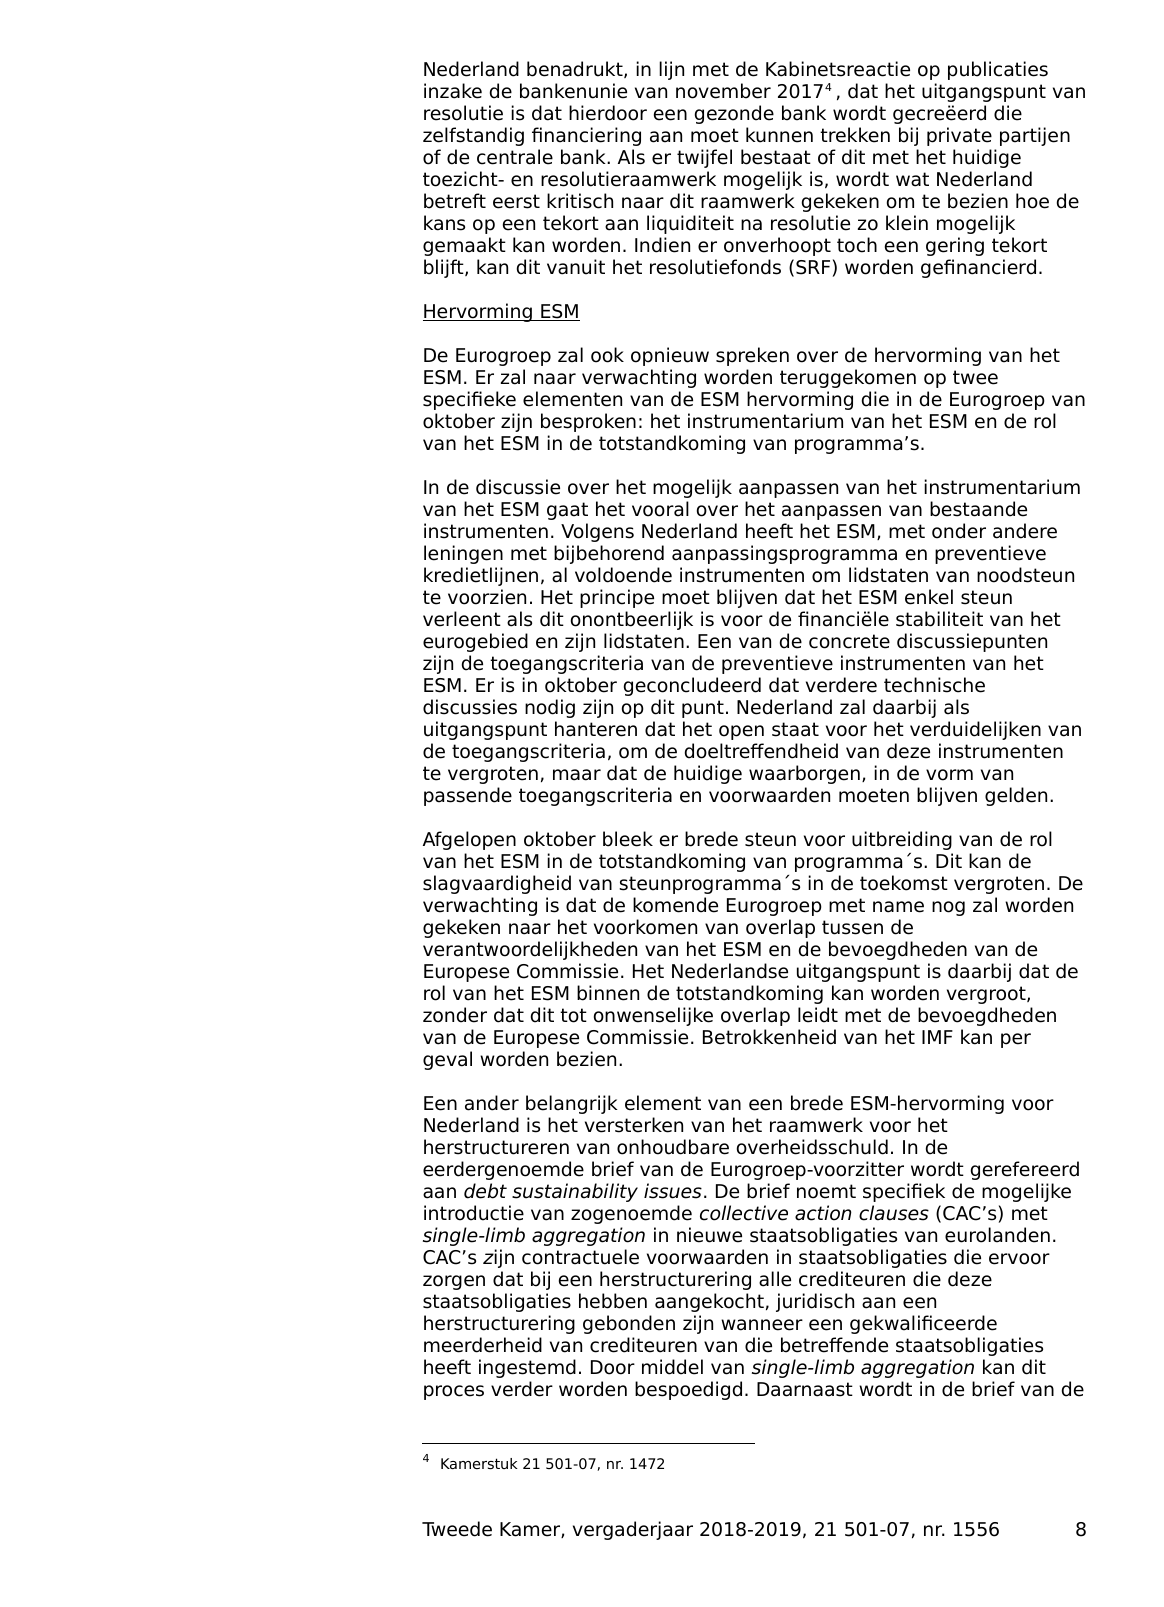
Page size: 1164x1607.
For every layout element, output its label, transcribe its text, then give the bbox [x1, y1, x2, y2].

text Kamerstuk 21 501-07, nr. 1472 [422, 1452, 1087, 1474]
text Nederland benadrukt, in lijn met de Kabinetsreactie op publicaties inzake de bankenunie van november 2017, dat het uitgangspunt van resolutie is dat hierdoor een gezonde bank wordt gecreëerd die zelfstandig financiering aan moet kunnen trekken bij private partijen of de centrale bank. Als er twijfel bestaat of dit met het huidige toezicht- en resolutieraamwerk mogelijk is, wordt wat Nederland betreft eerst kritisch naar dit raamwerk gekeken om te bezien hoe de kans op een tekort aan liquiditeit na resolutie zo klein mogelijk gemaakt kan worden. Indien er onverhoopt toch een gering tekort blijft, kan dit vanuit het resolutiefonds (SRF) worden gefinancierd. [422, 59, 1087, 279]
text Een ander belangrijk element van een brede ESM-hervorming voor Nederland is het versterken van het raamwerk voor het herstructureren van onhoudbare overheidsschuld. In de eerdergenoemde brief van de Eurogroep-voorzitter wordt gerefereerd aan debt sustainability issues. De brief noemt specifiek de mogelijke introductie van zogenoemde collective action clauses (CAC’s) met single-limb aggregation in nieuwe staatsobligaties van eurolanden. CAC’s zijn contractuele voorwaarden in staatsobligaties die ervoor zorgen dat bij een herstructurering alle crediteuren die deze staatsobligaties hebben aangekocht, juridisch aan een herstructurering gebonden zijn wanneer een gekwalificeerde meerderheid van crediteuren van die betreffende staatsobligaties heeft ingestemd. Door middel van single-limb aggregation kan dit proces verder worden bespoedigd. Daarnaast wordt in de brief van de [422, 1093, 1087, 1401]
text In de discussie over het mogelijk aanpassen van het instrumentarium van het ESM gaat het vooral over het aanpassen van bestaande instrumenten. Volgens Nederland heeft het ESM, met onder andere leningen met bijbehorend aanpassingsprogramma en preventieve kredietlijnen, al voldoende instrumenten om lidstaten van noodsteun te voorzien. Het principe moet blijven dat het ESM enkel steun verleent als dit onontbeerlijk is voor de financiële stabiliteit van het eurogebied en zijn lidstaten. Een van de concrete discussiepunten zijn de toegangscriteria van de preventieve instrumenten van het ESM. Er is in oktober geconcludeerd dat verdere technische discussies nodig zijn op dit punt. Nederland zal daarbij als uitgangspunt hanteren dat het open staat voor het verduidelijken van de toegangscriteria, om de doeltreffendheid van deze instrumenten te vergroten, maar dat de huidige waarborgen, in de vorm van passende toegangscriteria en voorwaarden moeten blijven gelden. [422, 477, 1087, 807]
text De Eurogroep zal ook opnieuw spreken over de hervorming van het ESM. Er zal naar verwachting worden teruggekomen op twee specifieke elementen van de ESM hervorming die in de Eurogroep van oktober zijn besproken: het instrumentarium van het ESM en de rol van het ESM in de totstandkoming van programma’s. [422, 345, 1087, 455]
subtitle Hervorming ESM [422, 301, 1087, 323]
text Afgelopen oktober bleek er brede steun voor uitbreiding van de rol van het ESM in de totstandkoming van programma´s. Dit kan de slagvaardigheid van steunprogramma´s in de toekomst vergroten. De verwachting is dat de komende Eurogroep met name nog zal worden gekeken naar het voorkomen van overlap tussen de verantwoordelijkheden van het ESM en de bevoegdheden van de Europese Commissie. Het Nederlandse uitgangspunt is daarbij dat de rol van het ESM binnen de totstandkoming kan worden vergroot, zonder dat dit tot onwenselijke overlap leidt met de bevoegdheden van de Europese Commissie. Betrokkenheid van het IMF kan per geval worden bezien. [422, 829, 1087, 1071]
